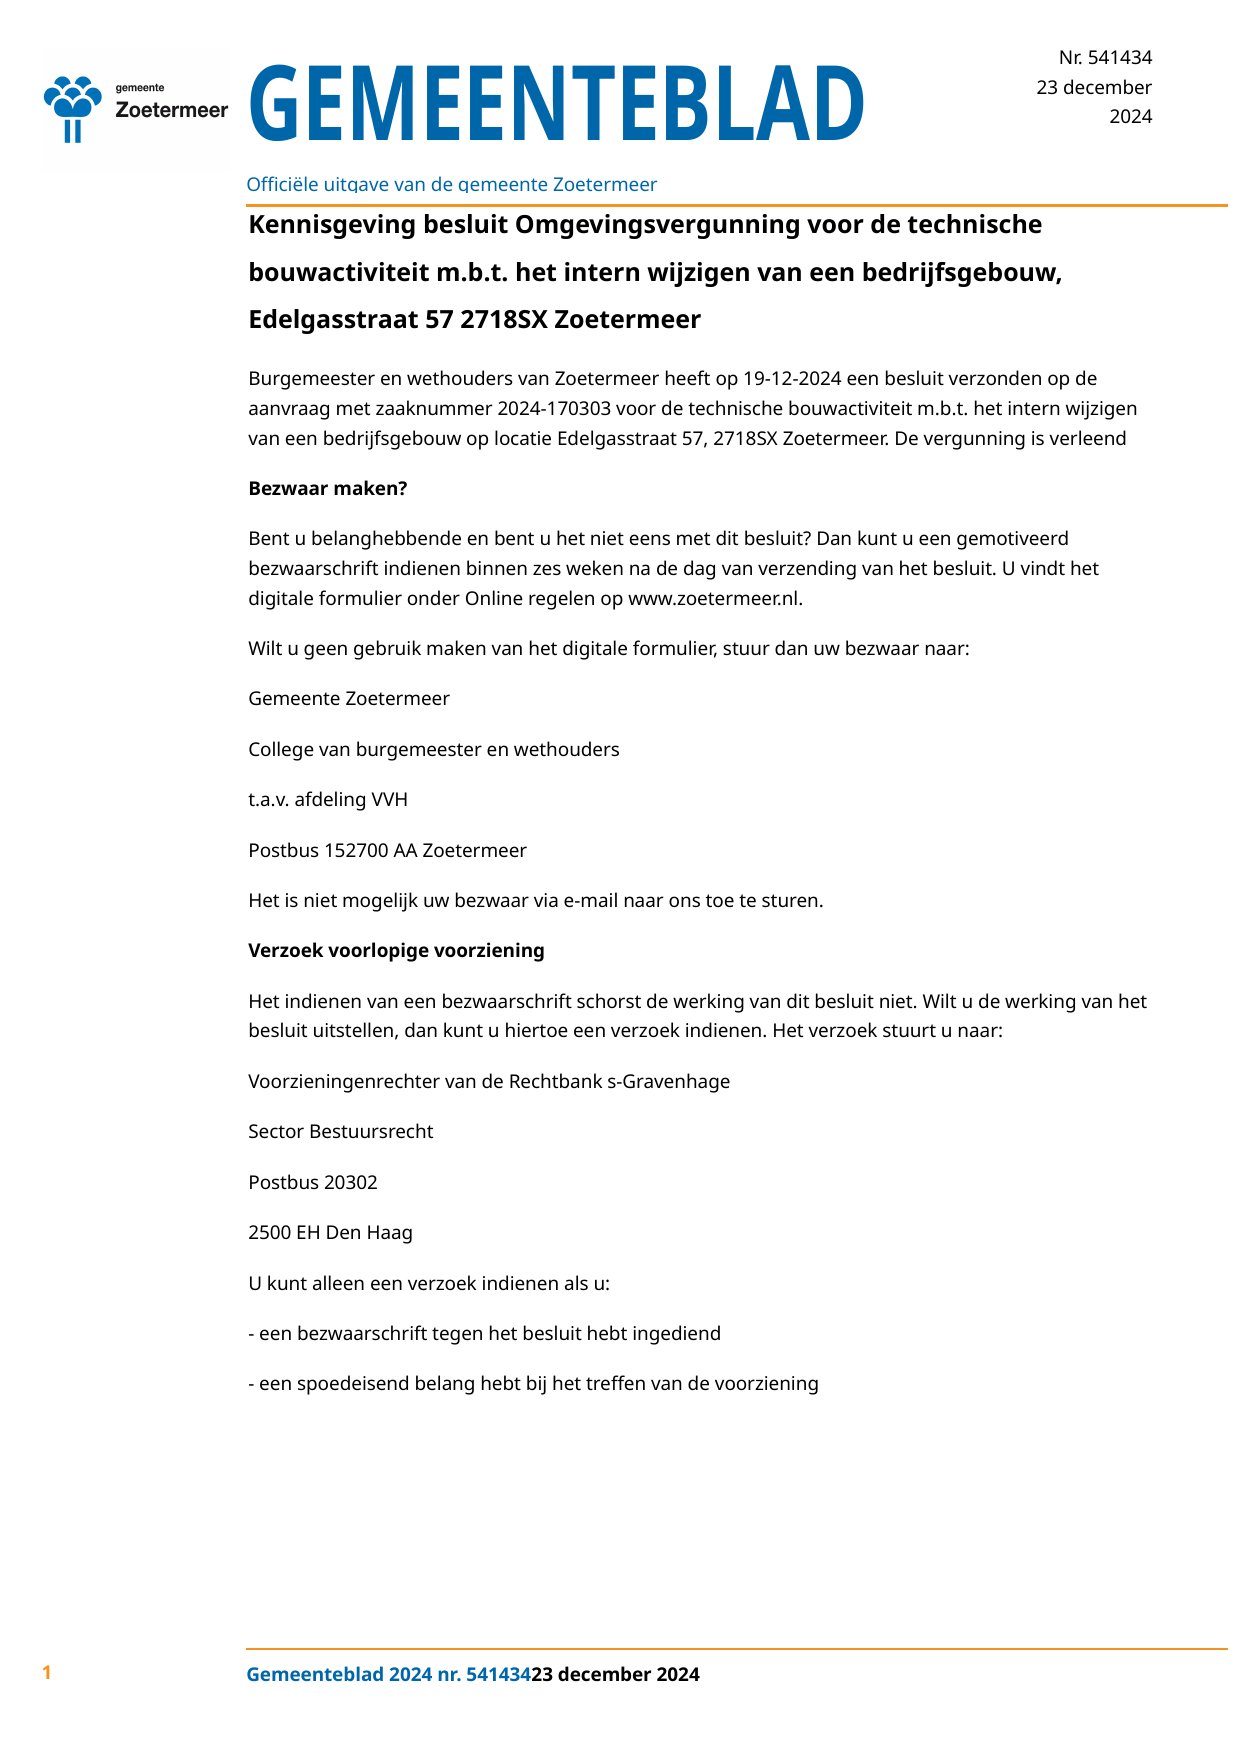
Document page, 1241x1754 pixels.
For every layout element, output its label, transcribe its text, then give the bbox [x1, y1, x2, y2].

text Gemeente Zoetermeer [248, 686, 1152, 711]
text U kunt alleen een verzoek indienen als u: [248, 1270, 1152, 1295]
text - een bezwaarschrift tegen het besluit hebt ingediend [248, 1320, 1152, 1346]
text Bezwaar maken? [248, 475, 1152, 501]
text College van burgemeester en wethouders [248, 736, 1152, 762]
picture [41, 47, 231, 172]
text Postbus 20302 [248, 1169, 1152, 1194]
text t.a.v. afdeling VVH [248, 786, 1152, 812]
text Burgemeester en wethouders van Zoetermeer heeft op 19-12-2024 een besluit verzonden op de aanvraag met zaaknummer 2024-170303 voor de technische bouwactiviteit m.b.t. het intern wijzigen van een bedrijfsgebouw op locatie Edelgasstraat 57, 2718SX Zoetermeer. De vergunning is verleend [248, 366, 1152, 450]
text - een spoedeisend belang hebt bij het treffen van de voorziening [248, 1371, 1152, 1396]
text Voorzieningenrechter van de Rechtbank s-Gravenhage [248, 1068, 1152, 1094]
text Het indienen van een bezwaarschrift schorst de werking van dit besluit niet. Wilt u de werking van het besluit uitstellen, dan kunt u hiertoe een verzoek indienen. Het verzoek stuurt u naar: [248, 988, 1152, 1043]
text Sector Bestuursrecht [248, 1118, 1152, 1144]
text Postbus 152700 AA Zoetermeer [248, 837, 1152, 862]
text Bent u belanghebbende en bent u het niet eens met dit besluit? Dan kunt u een gemotiveerd bezwaarschrift indienen binnen zes weken na de dag van verzending van het besluit. U vindt het digitale formulier onder Online regelen op www.zoetermeer.nl. [248, 526, 1152, 610]
text Verzoek voorlopige voorziening [248, 938, 1152, 963]
text Kennisgeving besluit Omgevingsvergunning voor de technische bouwactiviteit m.b.t. het intern wijzigen van een bedrijfsgebouw, Edelgasstraat 57 2718SX Zoetermeer [248, 207, 1152, 336]
text Het is niet mogelijk uw bezwaar via e-mail naar ons toe te sturen. [248, 887, 1152, 913]
text 2500 EH Den Haag [248, 1219, 1152, 1245]
text Wilt u geen gebruik maken van het digitale formulier, stuur dan uw bezwaar naar: [248, 635, 1152, 661]
